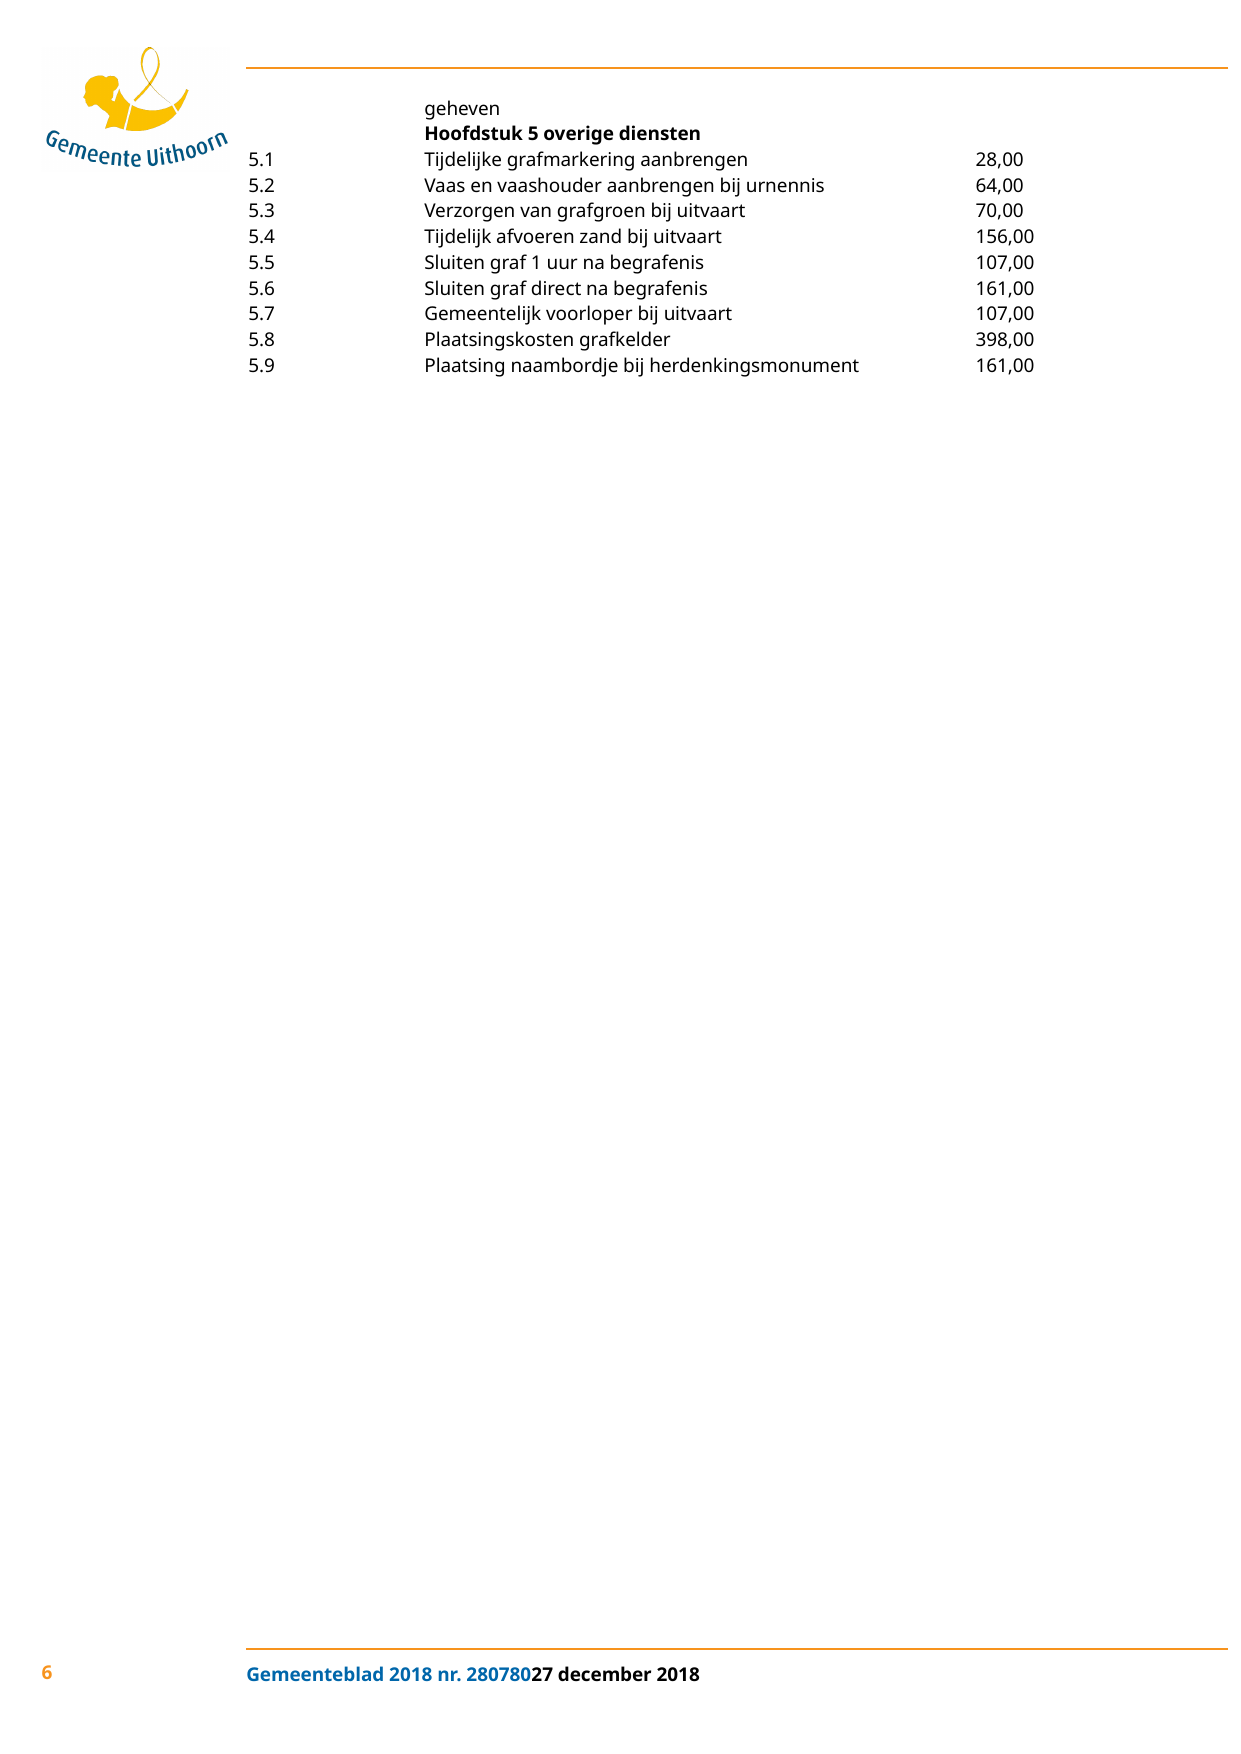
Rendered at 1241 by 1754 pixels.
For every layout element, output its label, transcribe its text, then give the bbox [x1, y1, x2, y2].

table_cell [975, 95, 1152, 121]
table_cell 107,00 [975, 301, 1152, 326]
table_cell Plaatsingskosten grafkelder [424, 326, 975, 352]
table_cell 161,00 [975, 352, 1152, 378]
table_cell 5.7 [248, 301, 424, 326]
table_cell geheven [424, 95, 975, 121]
table_cell Tijdelijk afvoeren zand bij uitvaart [424, 224, 975, 249]
table_cell Gemeentelijk voorloper bij uitvaart [424, 301, 975, 326]
table_cell Hoofdstuk 5 overige diensten [424, 121, 975, 146]
table_cell 156,00 [975, 224, 1152, 249]
table_cell 5.5 [248, 249, 424, 275]
table_cell [248, 95, 424, 121]
picture [41, 47, 231, 172]
table_cell 5.4 [248, 224, 424, 249]
table_cell 398,00 [975, 326, 1152, 352]
table_cell 5.2 [248, 172, 424, 198]
table_cell 5.1 [248, 146, 424, 172]
table_cell Verzorgen van grafgroen bij uitvaart [424, 198, 975, 223]
table_cell Sluiten graf 1 uur na begrafenis [424, 249, 975, 275]
table_cell 107,00 [975, 249, 1152, 275]
table_cell Vaas en vaashouder aanbrengen bij urnennis [424, 172, 975, 198]
table_cell 64,00 [975, 172, 1152, 198]
table_cell 5.9 [248, 352, 424, 378]
table_cell 5.6 [248, 275, 424, 301]
table_cell [248, 121, 424, 146]
table_cell 161,00 [975, 275, 1152, 301]
table_cell Sluiten graf direct na begrafenis [424, 275, 975, 301]
table_cell Tijdelijke grafmarkering aanbrengen [424, 146, 975, 172]
table_cell [975, 121, 1152, 146]
table_cell Plaatsing naambordje bij herdenkingsmonument [424, 352, 975, 378]
table_cell 5.8 [248, 326, 424, 352]
table_cell 28,00 [975, 146, 1152, 172]
table_cell 70,00 [975, 198, 1152, 223]
table_cell 5.3 [248, 198, 424, 223]
